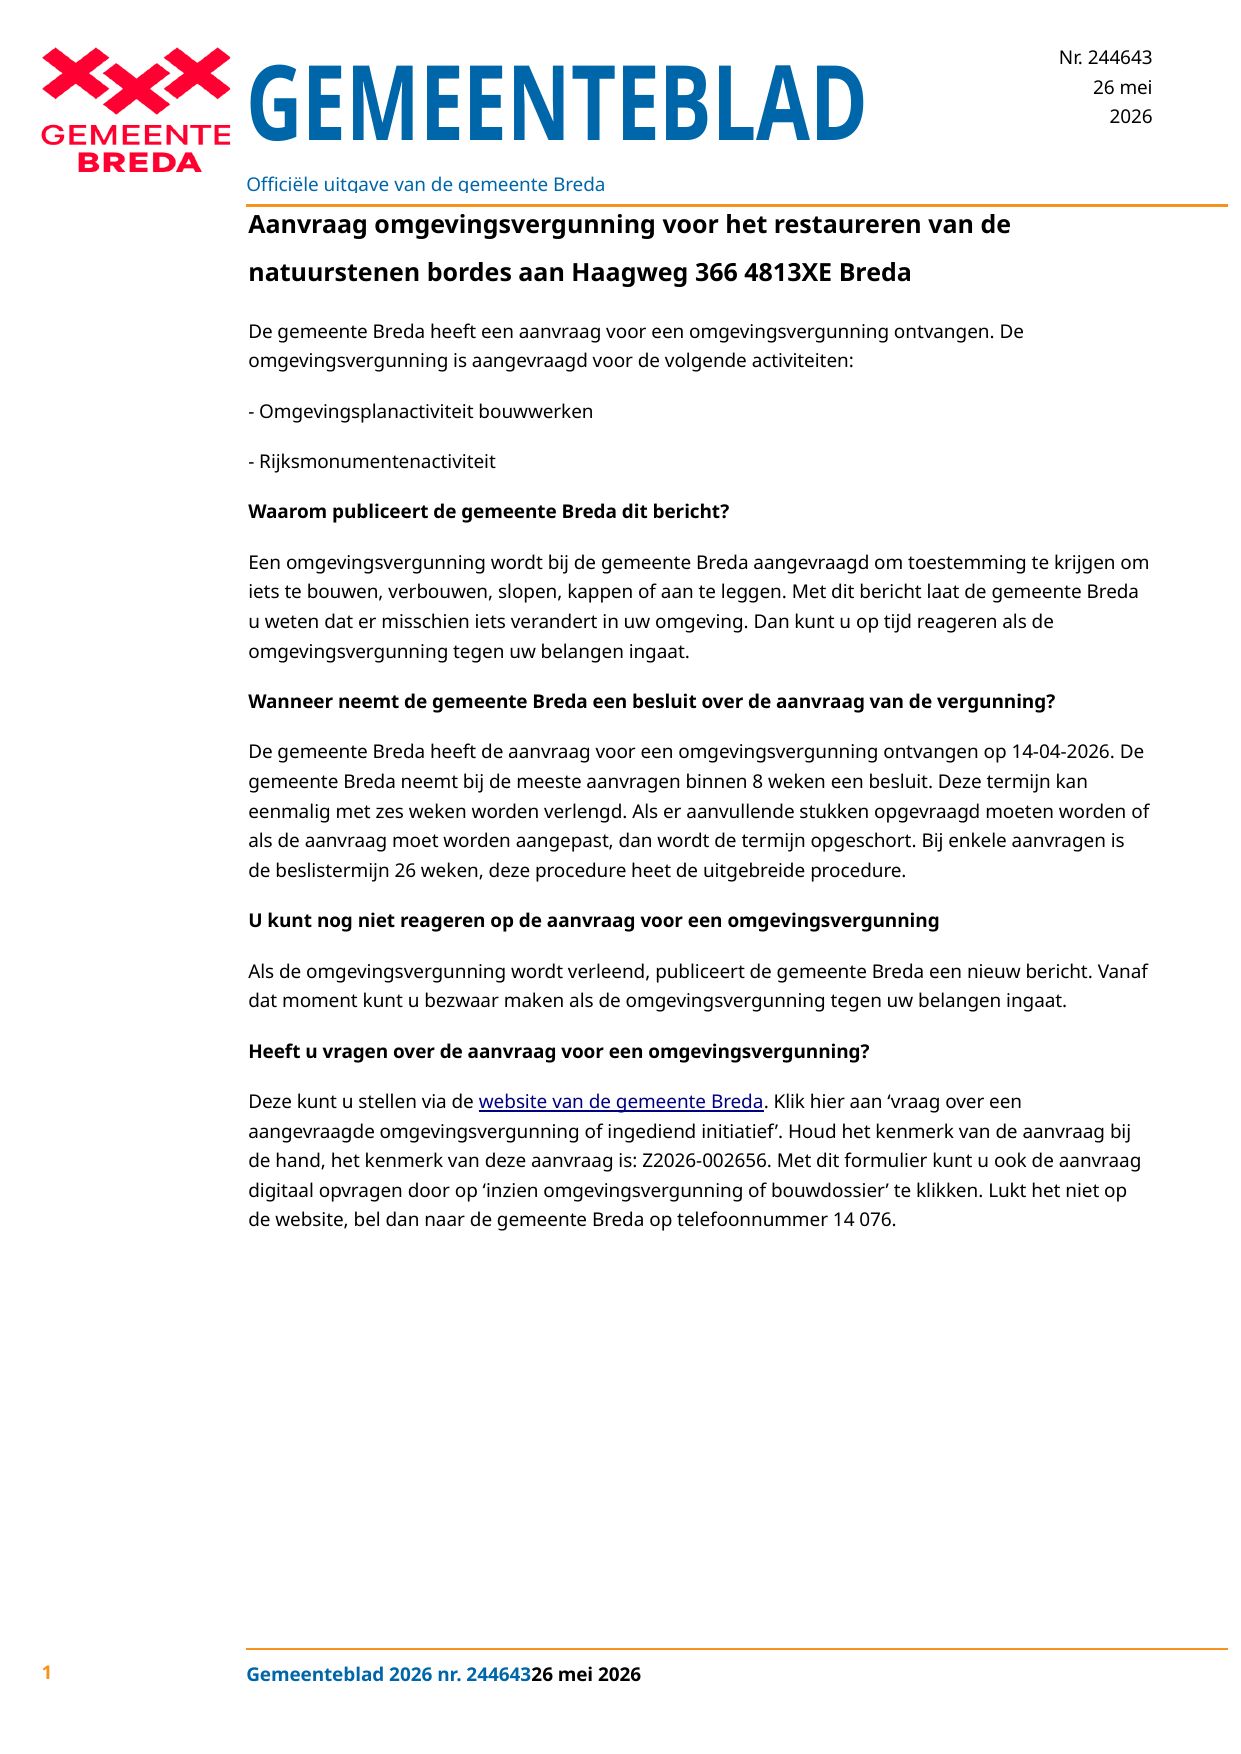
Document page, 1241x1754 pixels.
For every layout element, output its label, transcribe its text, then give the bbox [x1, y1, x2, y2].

text Aanvraag omgevingsvergunning voor het restaureren van de natuurstenen bordes aan Haagweg 366 4813XE Breda [248, 207, 1152, 288]
text Waarom publiceert de gemeente Breda dit bericht? [248, 499, 1152, 524]
text Als de omgevingsvergunning wordt verleend, publiceert de gemeente Breda een nieuw bericht. Vanaf dat moment kunt u bezwaar maken als de omgevingsvergunning tegen uw belangen ingaat. [248, 958, 1152, 1013]
text Een omgevingsvergunning wordt bij de gemeente Breda aangevraagd om toestemming te krijgen om iets te bouwen, verbouwen, slopen, kappen of aan te leggen. Met dit bericht laat de gemeente Breda u weten dat er misschien iets verandert in uw omgeving. Dan kunt u op tijd reageren als de omgevingsvergunning tegen uw belangen ingaat. [248, 549, 1152, 664]
text Wanneer neemt de gemeente Breda een besluit over de aanvraag van de vergunning? [248, 688, 1152, 714]
text Heeft u vragen over de aanvraag voor een omgevingsvergunning? [248, 1038, 1152, 1064]
text - Rijksmonumentenactiviteit [248, 448, 1152, 474]
picture [41, 47, 231, 172]
text De gemeente Breda heeft de aanvraag voor een omgevingsvergunning ontvangen op 14-04-2026. De gemeente Breda neemt bij de meeste aanvragen binnen 8 weken een besluit. Deze termijn kan eenmalig met zes weken worden verlengd. Als er aanvullende stukken opgevraagd moeten worden of als de aanvraag moet worden aangepast, dan wordt de termijn opgeschort. Bij enkele aanvragen is de beslistermijn 26 weken, deze procedure heet de uitgebreide procedure. [248, 739, 1152, 883]
text U kunt nog niet reageren op de aanvraag voor een omgevingsvergunning [248, 907, 1152, 933]
text - Omgevingsplanactiviteit bouwwerken [248, 398, 1152, 424]
text Deze kunt u stellen via de website van de gemeente Breda. Klik hier aan ‘vraag over een aangevraagde omgevingsvergunning of ingediend initiatief’. Houd het kenmerk van de aanvraag bij de hand, het kenmerk van deze aanvraag is: Z2026-002656. Met dit formulier kunt u ook de aanvraag digitaal opvragen door op ‘inzien omgevingsvergunning of bouwdossier’ te klikken. Lukt het niet op de website, bel dan naar de gemeente Breda op telefoonnummer 14 076. [248, 1088, 1152, 1232]
text De gemeente Breda heeft een aanvraag voor een omgevingsvergunning ontvangen. De omgevingsvergunning is aangevraagd voor de volgende activiteiten: [248, 318, 1152, 373]
